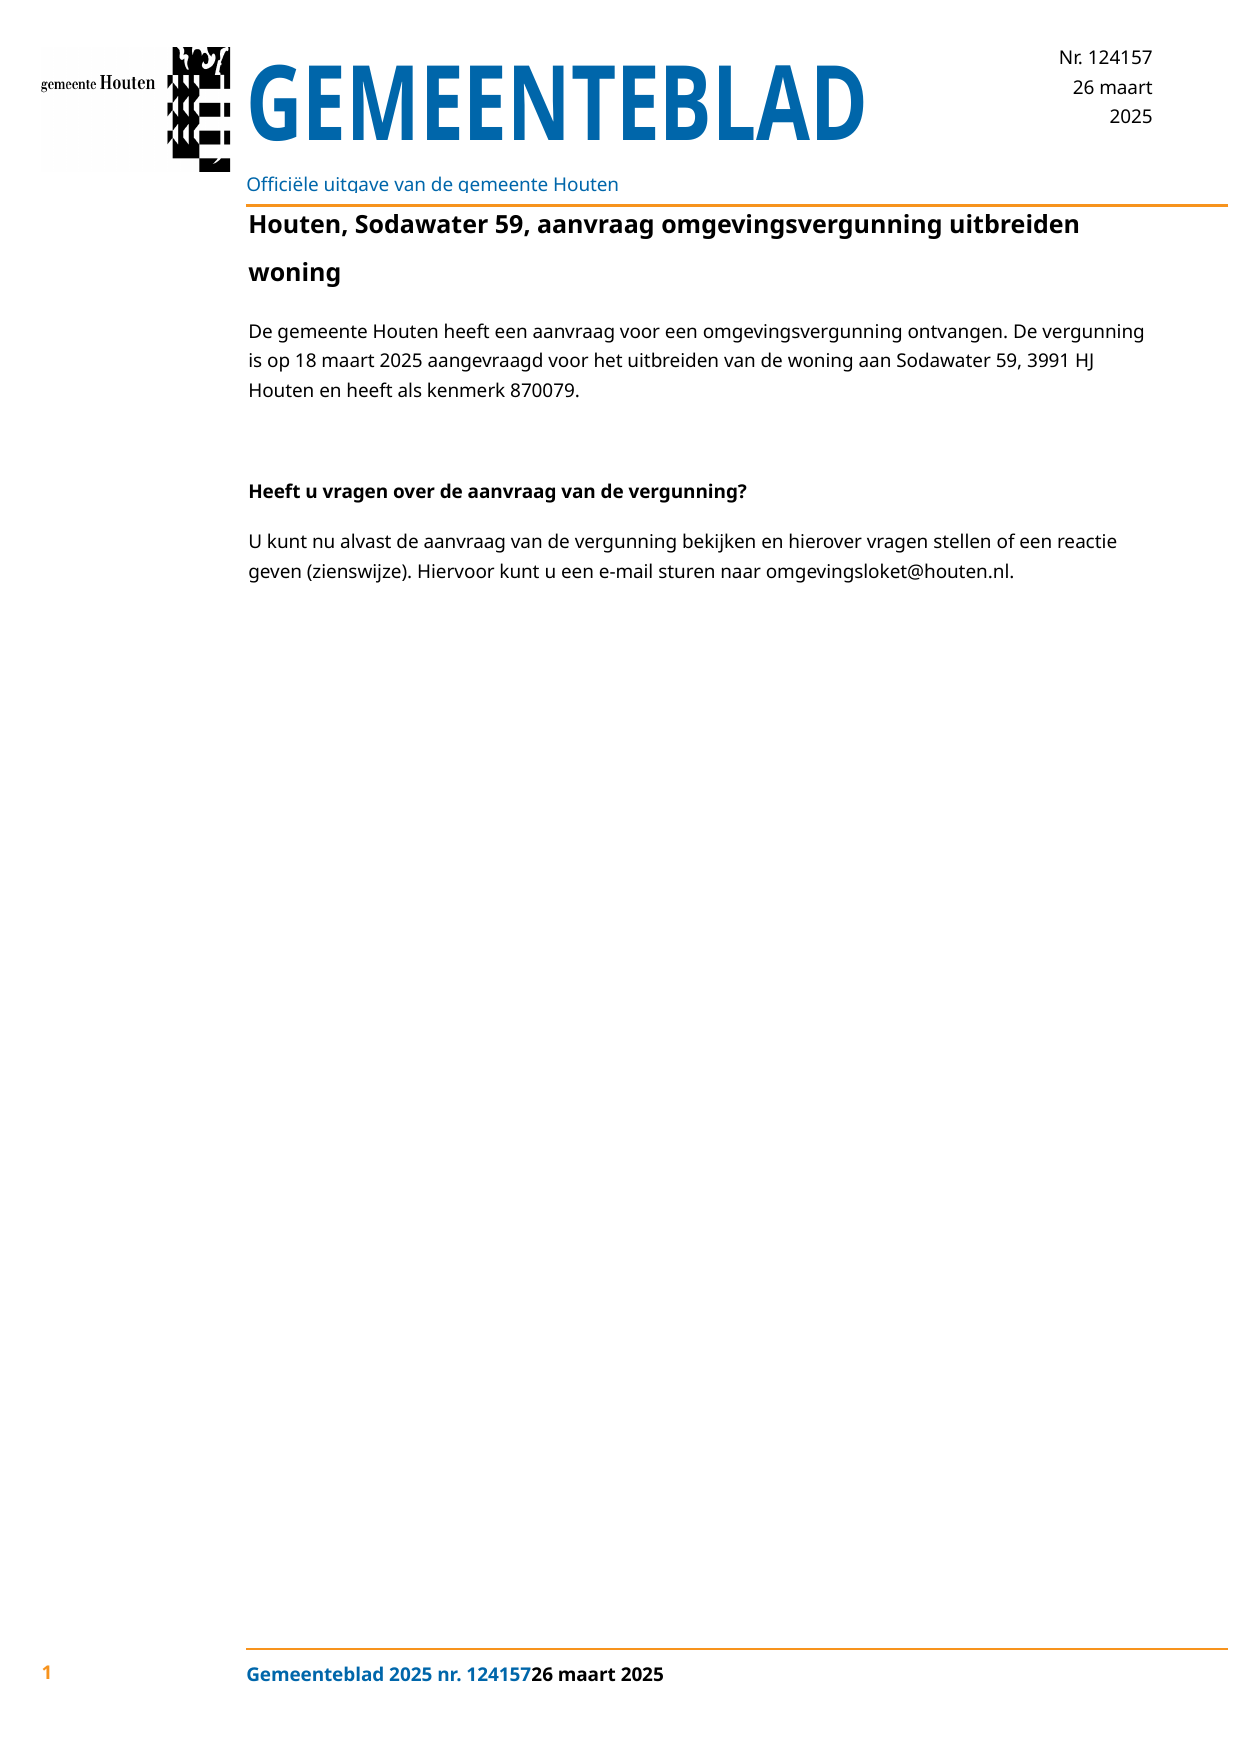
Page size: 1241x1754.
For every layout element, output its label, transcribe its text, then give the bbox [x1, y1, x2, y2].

text U kunt nu alvast de aanvraag van de vergunning bekijken en hierover vragen stellen of een reactie geven (zienswijze). Hiervoor kunt u een e-mail sturen naar omgevingsloket@houten.nl. [248, 528, 1152, 584]
picture [41, 47, 231, 172]
text De gemeente Houten heeft een aanvraag voor een omgevingsvergunning ontvangen. De vergunning is op 18 maart 2025 aangevraagd voor het uitbreiden van de woning aan Sodawater 59, 3991 HJ Houten en heeft als kenmerk 870079. [248, 318, 1152, 403]
text Heeft u vragen over de aanvraag van de vergunning? [248, 478, 1152, 504]
text Houten, Sodawater 59, aanvraag omgevingsvergunning uitbreiden woning [248, 207, 1152, 288]
